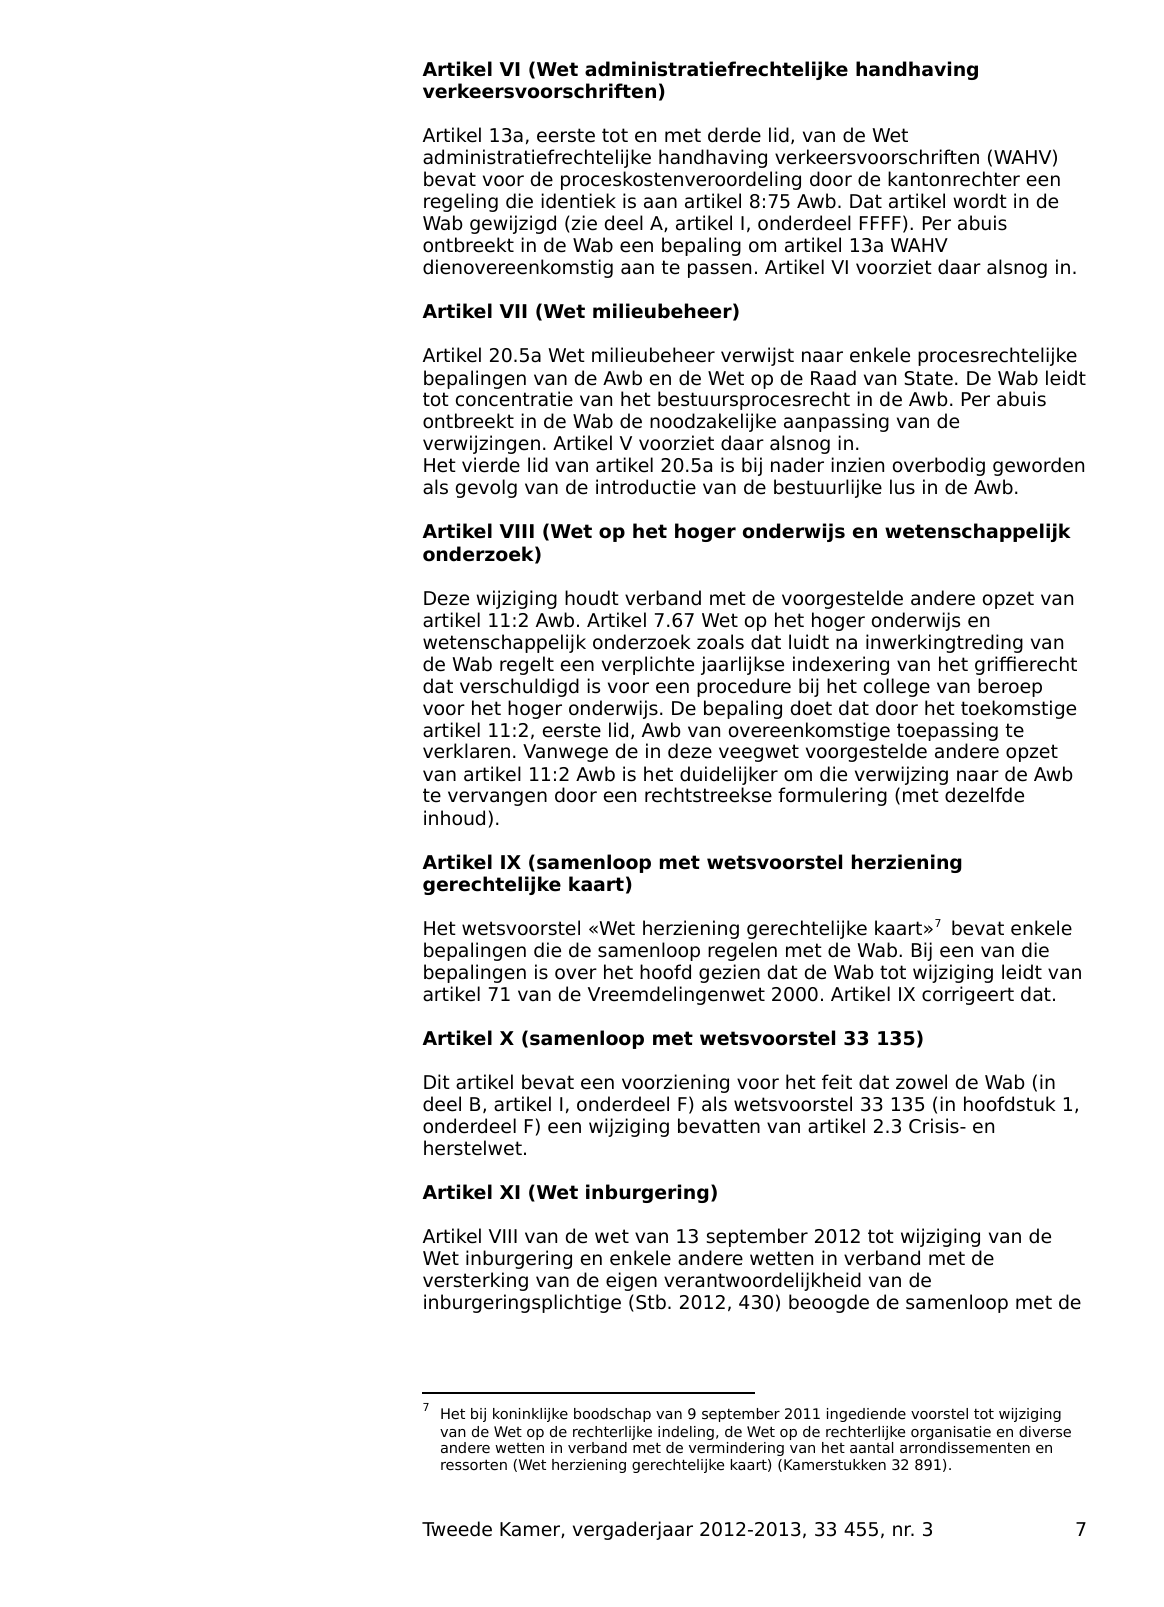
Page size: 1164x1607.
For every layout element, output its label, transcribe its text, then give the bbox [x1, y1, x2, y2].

subtitle Artikel VIII (Wet op het hoger onderwijs en wetenschappelijk onderzoek) [422, 521, 1087, 565]
text Artikel 20.5a Wet milieubeheer verwijst naar enkele procesrechtelijke bepalingen van de Awb en de Wet op de Raad van State. De Wab leidt tot concentratie van het bestuursprocesrecht in de Awb. Per abuis ontbreekt in de Wab de noodzakelijke aanpassing van de verwijzingen. Artikel V voorziet daar alsnog in. [422, 345, 1087, 455]
text Het wetsvoorstel «Wet herziening gerechtelijke kaart» bevat enkele bepalingen die de samenloop regelen met de Wab. Bij een van die bepalingen is over het hoofd gezien dat de Wab tot wijziging leidt van artikel 71 van de Vreemdelingenwet 2000. Artikel IX corrigeert dat. [422, 918, 1087, 1006]
subtitle Artikel XI (Wet inburgering) [422, 1182, 1087, 1204]
subtitle Artikel IX (samenloop met wetsvoorstel herziening gerechtelijke kaart) [422, 852, 1087, 896]
subtitle Artikel X (samenloop met wetsvoorstel 33 135) [422, 1028, 1087, 1050]
text Het vierde lid van artikel 20.5a is bij nader inzien overbodig geworden als gevolg van de introductie van de bestuurlijke lus in de Awb. [422, 455, 1087, 499]
text Deze wijziging houdt verband met de voorgestelde andere opzet van artikel 11:2 Awb. Artikel 7.67 Wet op het hoger onderwijs en wetenschappelijk onderzoek zoals dat luidt na inwerkingtreding van de Wab regelt een verplichte jaarlijkse indexering van het griffierecht dat verschuldigd is voor een procedure bij het college van beroep voor het hoger onderwijs. De bepaling doet dat door het toekomstige artikel 11:2, eerste lid, Awb van overeenkomstige toepassing te verklaren. Vanwege de in deze veegwet voorgestelde andere opzet van artikel 11:2 Awb is het duidelijker om die verwijzing naar de Awb te vervangen door een rechtstreekse formulering (met dezelfde inhoud). [422, 588, 1087, 829]
text Artikel 13a, eerste tot en met derde lid, van de Wet administratiefrechtelijke handhaving verkeersvoorschriften (WAHV) bevat voor de proceskostenveroordeling door de kantonrechter een regeling die identiek is aan artikel 8:75 Awb. Dat artikel wordt in de Wab gewijzigd (zie deel A, artikel I, onderdeel FFFF). Per abuis ontbreekt in de Wab een bepaling om artikel 13a WAHV dienovereenkomstig aan te passen. Artikel VI voorziet daar alsnog in. [422, 125, 1087, 279]
subtitle Artikel VII (Wet milieubeheer) [422, 301, 1087, 323]
text Dit artikel bevat een voorziening voor het feit dat zowel de Wab (in deel B, artikel I, onderdeel F) als wetsvoorstel 33 135 (in hoofdstuk 1, onderdeel F) een wijziging bevatten van artikel 2.3 Crisis- en herstelwet. [422, 1072, 1087, 1160]
text Het bij koninklijke boodschap van 9 september 2011 ingediende voorstel tot wijziging van de Wet op de rechterlijke indeling, de Wet op de rechterlijke organisatie en diverse andere wetten in verband met de vermindering van het aantal arrondissementen en ressorten (Wet herziening gerechtelijke kaart) (Kamerstukken 32 891). [422, 1402, 1087, 1474]
subtitle Artikel VI (Wet administratiefrechtelijke handhaving verkeersvoorschriften) [422, 59, 1087, 103]
text Artikel VIII van de wet van 13 september 2012 tot wijziging van de Wet inburgering en enkele andere wetten in verband met de versterking van de eigen verantwoordelijkheid van de inburgeringsplichtige (Stb. 2012, 430) beoogde de samenloop met de [422, 1226, 1087, 1314]
